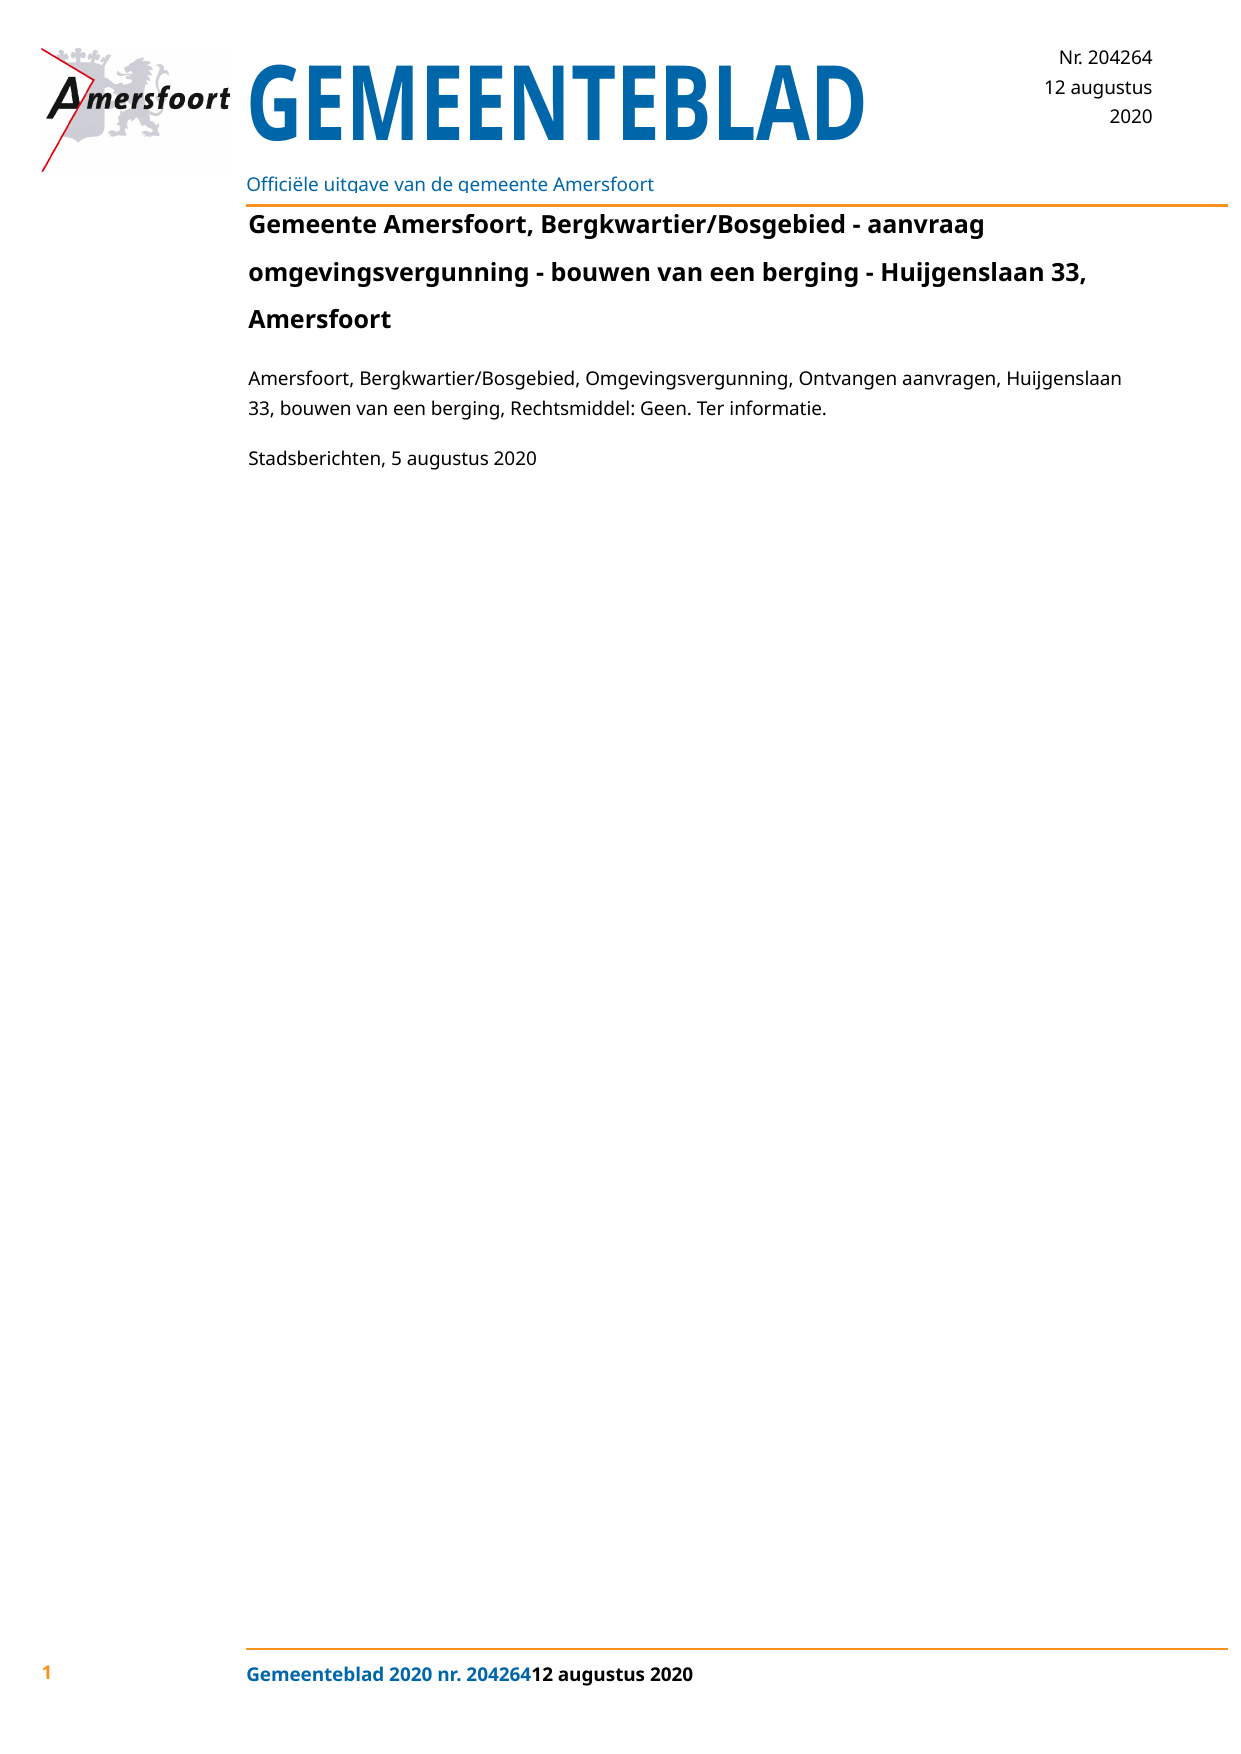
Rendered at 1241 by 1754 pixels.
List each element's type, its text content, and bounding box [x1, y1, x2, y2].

text Gemeente Amersfoort, Bergkwartier/Bosgebied - aanvraag omgevingsvergunning - bouwen van een berging - Huijgenslaan 33, Amersfoort [248, 207, 1152, 336]
text Stadsberichten, 5 augustus 2020 [248, 446, 1152, 471]
picture [41, 47, 231, 172]
text Amersfoort, Bergkwartier/Bosgebied, Omgevingsvergunning, Ontvangen aanvragen, Huijgenslaan 33, bouwen van een berging, Rechtsmiddel: Geen. Ter informatie. [248, 366, 1152, 421]
